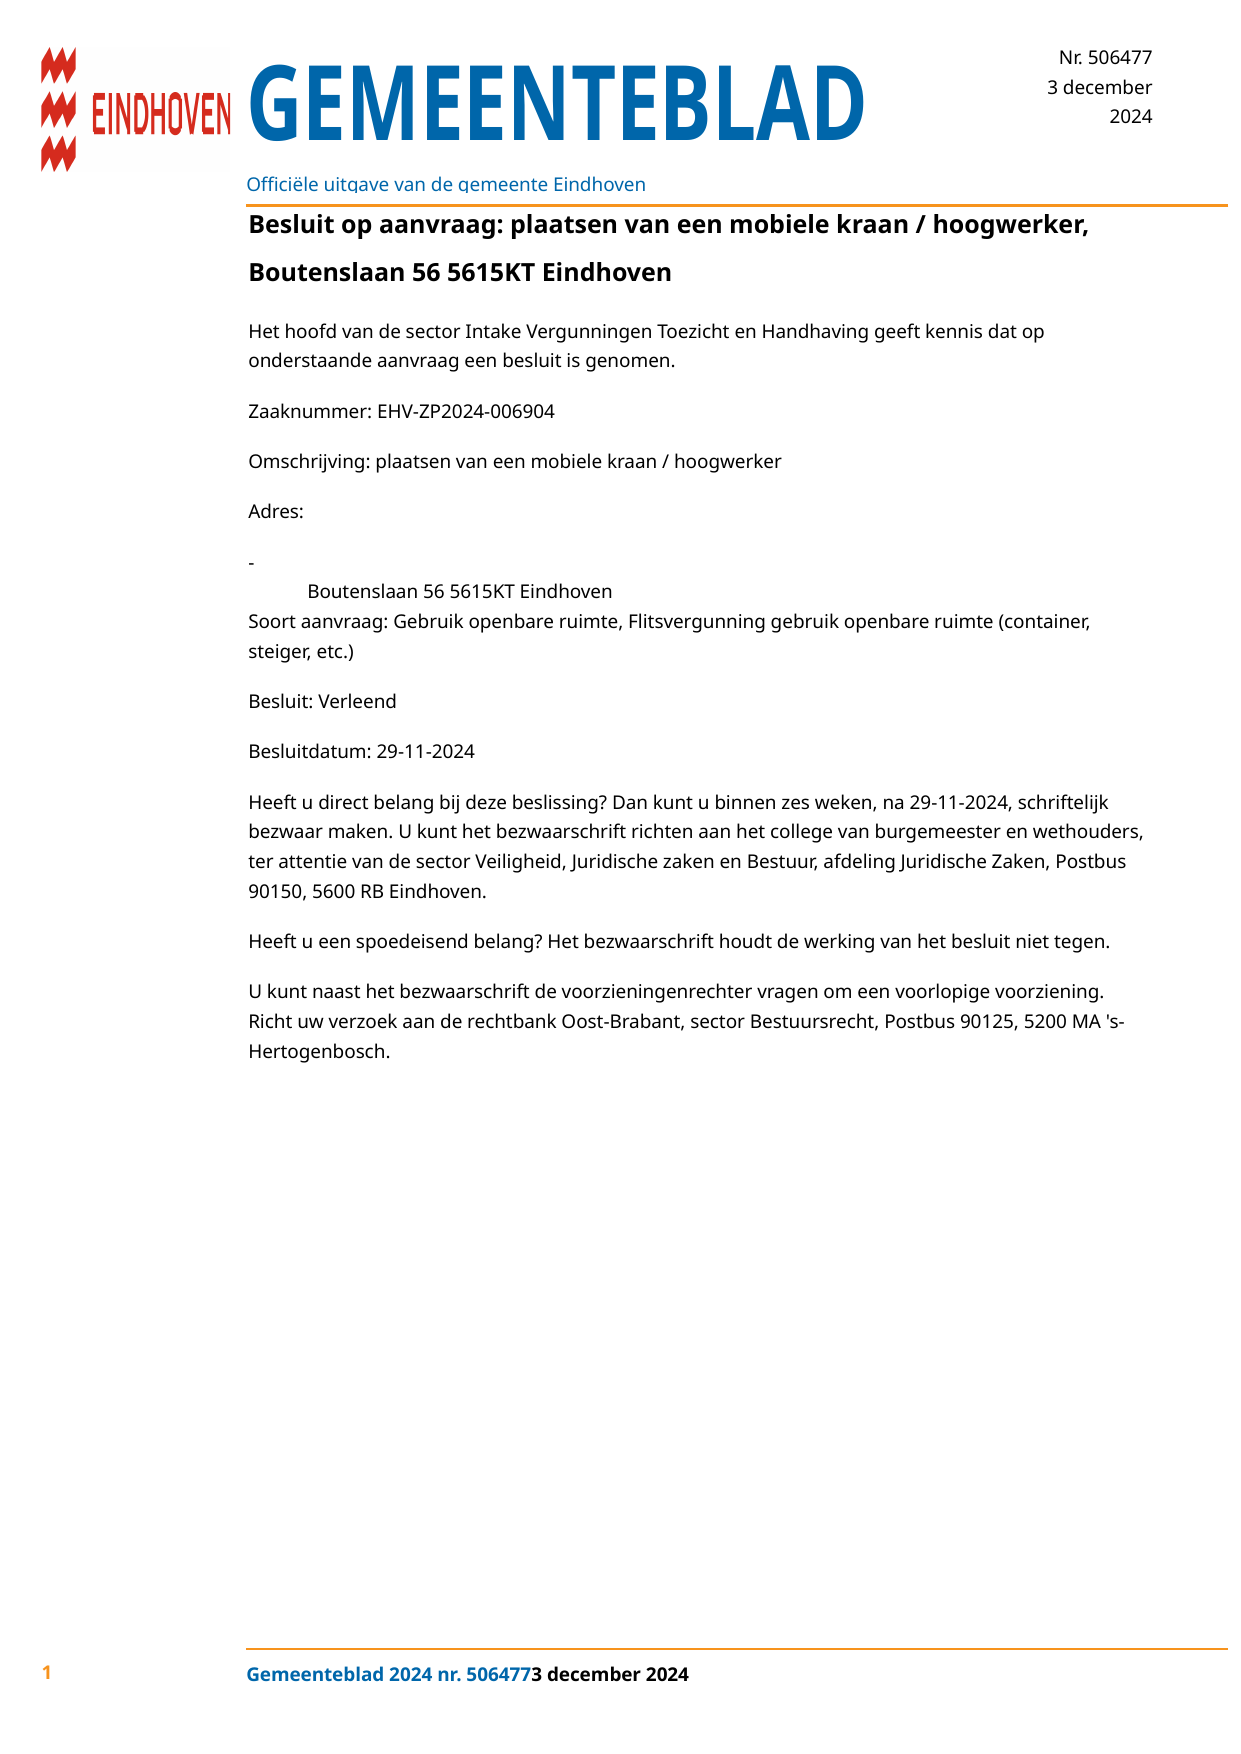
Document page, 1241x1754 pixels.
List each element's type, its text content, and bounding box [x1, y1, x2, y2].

list Boutenslaan 56 5615KT Eindhoven [248, 579, 1152, 604]
text Besluit: Verleend [248, 688, 1152, 714]
text Heeft u een spoedeisend belang? Het bezwaarschrift houdt de werking van het besluit niet tegen. [248, 928, 1152, 954]
text Zaaknummer: EHV-ZP2024-006904 [248, 398, 1152, 424]
text Het hoofd van de sector Intake Vergunningen Toezicht en Handhaving geeft kennis dat op onderstaande aanvraag een besluit is genomen. [248, 318, 1152, 373]
text U kunt naast het bezwaarschrift de voorzieningenrechter vragen om een voorlopige voorziening. Richt uw verzoek aan de rechtbank Oost-Brabant, sector Bestuursrecht, Postbus 90125, 5200 MA 's-Hertogenbosch. [248, 979, 1152, 1064]
text Besluitdatum: 29-11-2024 [248, 739, 1152, 764]
text Soort aanvraag: Gebruik openbare ruimte, Flitsvergunning gebruik openbare ruimte (container, steiger, etc.) [248, 608, 1152, 664]
text Heeft u direct belang bij deze beslissing? Dan kunt u binnen zes weken, na 29-11-2024, schriftelijk bezwaar maken. U kunt het bezwaarschrift richten aan het college van burgemeester en wethouders, ter attentie van de sector Veiligheid, Juridische zaken en Bestuur, afdeling Juridische Zaken, Postbus 90150, 5600 RB Eindhoven. [248, 789, 1152, 904]
picture [41, 47, 231, 172]
text Besluit op aanvraag: plaatsen van een mobiele kraan / hoogwerker, Boutenslaan 56 5615KT Eindhoven [248, 207, 1152, 288]
text Omschrijving: plaatsen van een mobiele kraan / hoogwerker [248, 448, 1152, 474]
text Adres: [248, 499, 1152, 524]
